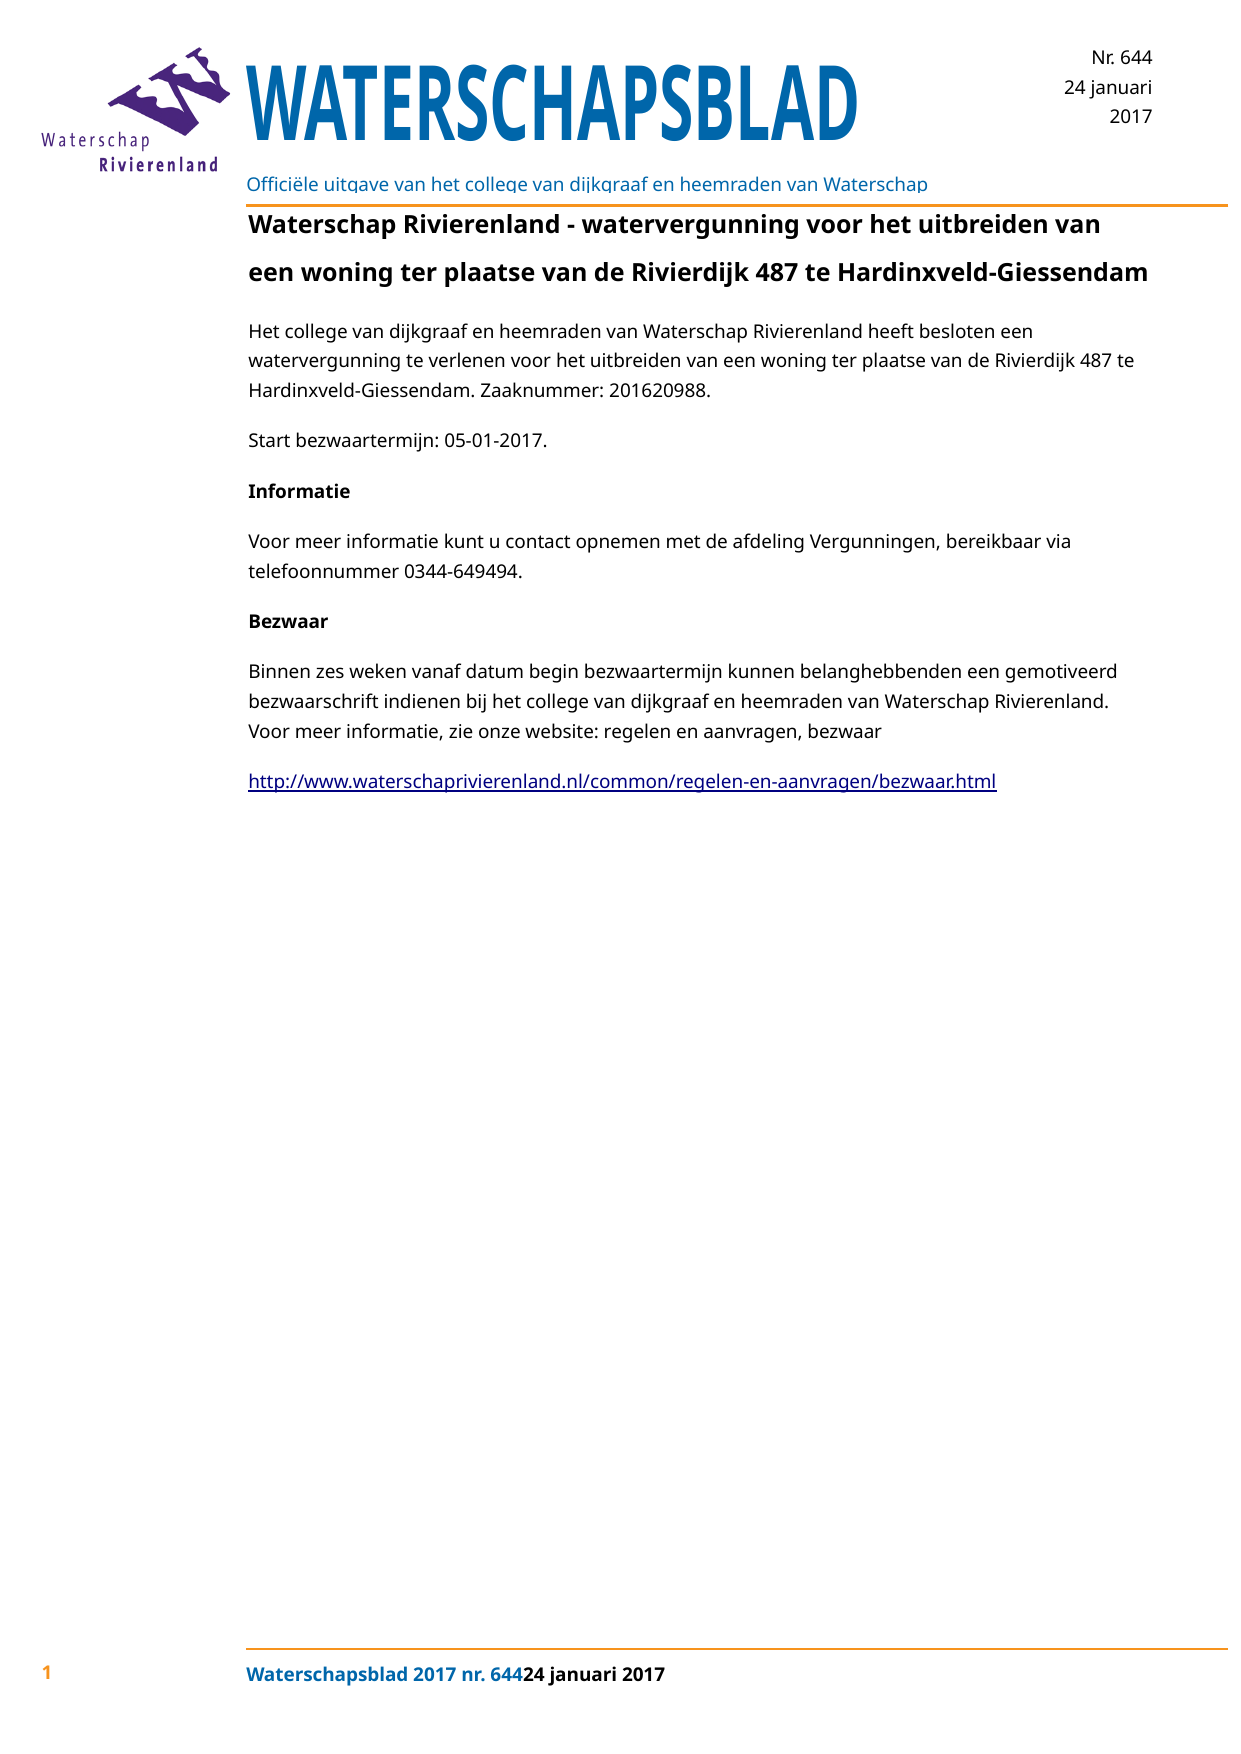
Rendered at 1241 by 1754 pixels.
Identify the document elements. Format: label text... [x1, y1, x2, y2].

text Start bezwaartermijn: 05-01-2017. [248, 427, 1152, 453]
text http://www.waterschaprivierenland.nl/common/regelen-en-aanvragen/bezwaar.html [248, 768, 1152, 794]
text Informatie [248, 478, 1152, 504]
text Het college van dijkgraaf en heemraden van Waterschap Rivierenland heeft besloten een watervergunning te verlenen voor het uitbreiden van een woning ter plaatse van de Rivierdijk 487 te Hardinxveld-Giessendam. Zaaknummer: 201620988. [248, 318, 1152, 403]
text Voor meer informatie kunt u contact opnemen met de afdeling Vergunningen, bereikbaar via telefoonnummer 0344-649494. [248, 528, 1152, 584]
text Waterschap Rivierenland - watervergunning voor het uitbreiden van een woning ter plaatse van de Rivierdijk 487 te Hardinxveld-Giessendam [248, 207, 1152, 288]
text Bezwaar [248, 608, 1152, 634]
picture [41, 47, 231, 172]
text Binnen zes weken vanaf datum begin bezwaartermijn kunnen belanghebbenden een gemotiveerd bezwaarschrift indienen bij het college van dijkgraaf en heemraden van Waterschap Rivierenland. Voor meer informatie, zie onze website: regelen en aanvragen, bezwaar [248, 659, 1152, 744]
